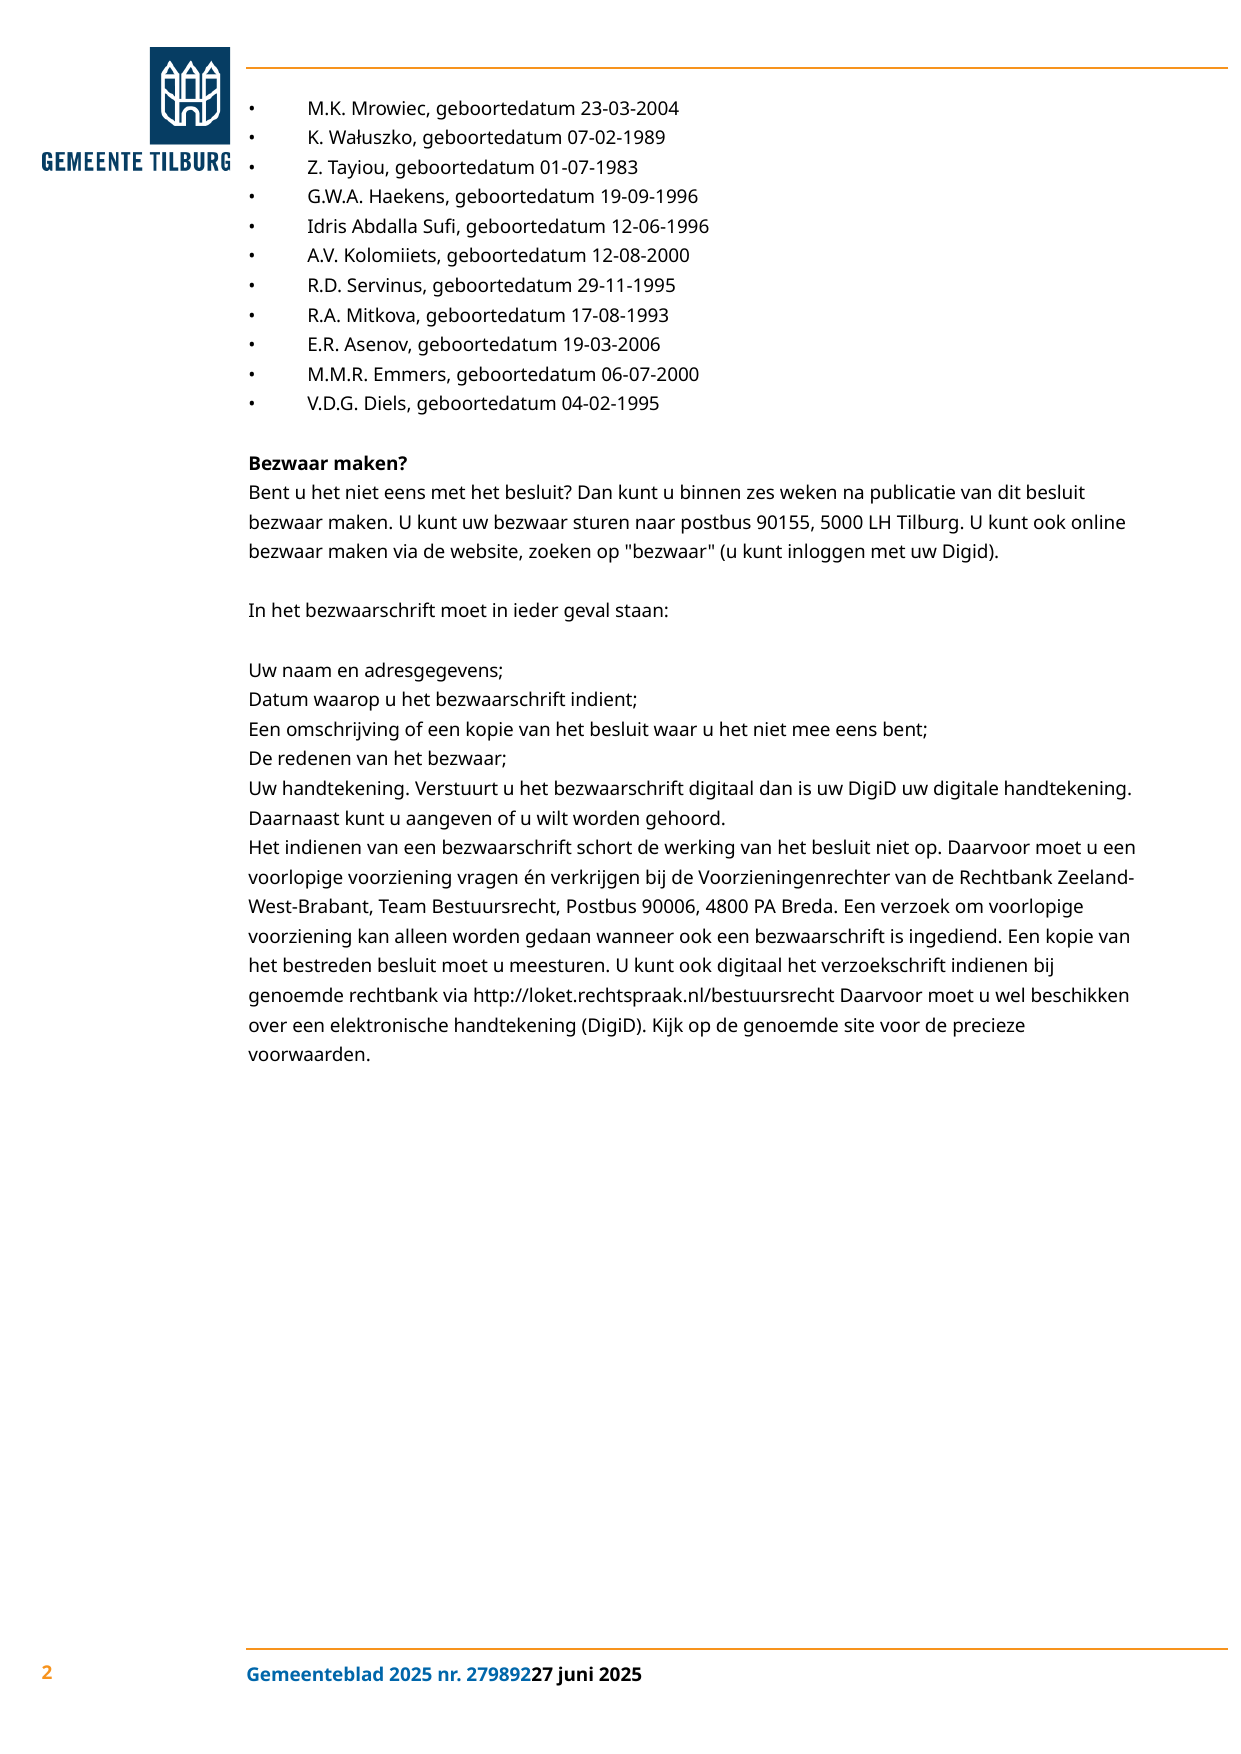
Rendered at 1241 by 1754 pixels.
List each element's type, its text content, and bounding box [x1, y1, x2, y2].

list G.W.A. Haekens, geboortedatum 19-09-1996 [248, 183, 1152, 209]
list Idris Abdalla Sufi, geboortedatum 12-06-1996 [248, 213, 1152, 239]
text Bezwaar maken? [248, 450, 1152, 476]
text Bent u het niet eens met het besluit? Dan kunt u binnen zes weken na publicatie van dit besluit bezwaar maken. U kunt uw bezwaar sturen naar postbus 90155, 5000 LH Tilburg. U kunt ook online bezwaar maken via de website, zoeken op "bezwaar" (u kunt inloggen met uw Digid). [248, 479, 1152, 564]
list M.K. Mrowiec, geboortedatum 23-03-2004 [248, 95, 1152, 121]
list V.D.G. Diels, geboortedatum 04-02-1995 [248, 391, 1152, 416]
list K. Wałuszko, geboortedatum 07-02-1989 [248, 124, 1152, 150]
list A.V. Kolomiiets, geboortedatum 12-08-2000 [248, 243, 1152, 268]
text Daarnaast kunt u aangeven of u wilt worden gehoord. [248, 805, 1152, 831]
picture [41, 47, 231, 172]
list M.M.R. Emmers, geboortedatum 06-07-2000 [248, 361, 1152, 387]
list R.A. Mitkova, geboortedatum 17-08-1993 [248, 302, 1152, 328]
text De redenen van het bezwaar; [248, 746, 1152, 771]
list E.R. Asenov, geboortedatum 19-03-2006 [248, 331, 1152, 357]
text Het indienen van een bezwaarschrift schort de werking van het besluit niet op. Daarvoor moet u een voorlopige voorziening vragen én verkrijgen bij de Voorzieningenrechter van de Rechtbank Zeeland-West-Brabant, Team Bestuursrecht, Postbus 90006, 4800 PA Breda. Een verzoek om voorlopige voorziening kan alleen worden gedaan wanneer ook een bezwaarschrift is ingediend. Een kopie van het bestreden besluit moet u meesturen. U kunt ook digitaal het verzoekschrift indienen bij genoemde rechtbank via http://loket.rechtspraak.nl/bestuursrecht Daarvoor moet u wel beschikken over een elektronische handtekening (DigiD). Kijk op de genoemde site voor de precieze voorwaarden. [248, 834, 1152, 1067]
text Uw naam en adresgegevens; [248, 657, 1152, 683]
list R.D. Servinus, geboortedatum 29-11-1995 [248, 272, 1152, 298]
text Datum waarop u het bezwaarschrift indient; [248, 686, 1152, 712]
text In het bezwaarschrift moet in ieder geval staan: [248, 598, 1152, 623]
text Uw handtekening. Verstuurt u het bezwaarschrift digitaal dan is uw DigiD uw digitale handtekening. [248, 775, 1152, 801]
text Een omschrijving of een kopie van het besluit waar u het niet mee eens bent; [248, 716, 1152, 742]
list Z. Tayiou, geboortedatum 01-07-1983 [248, 154, 1152, 180]
